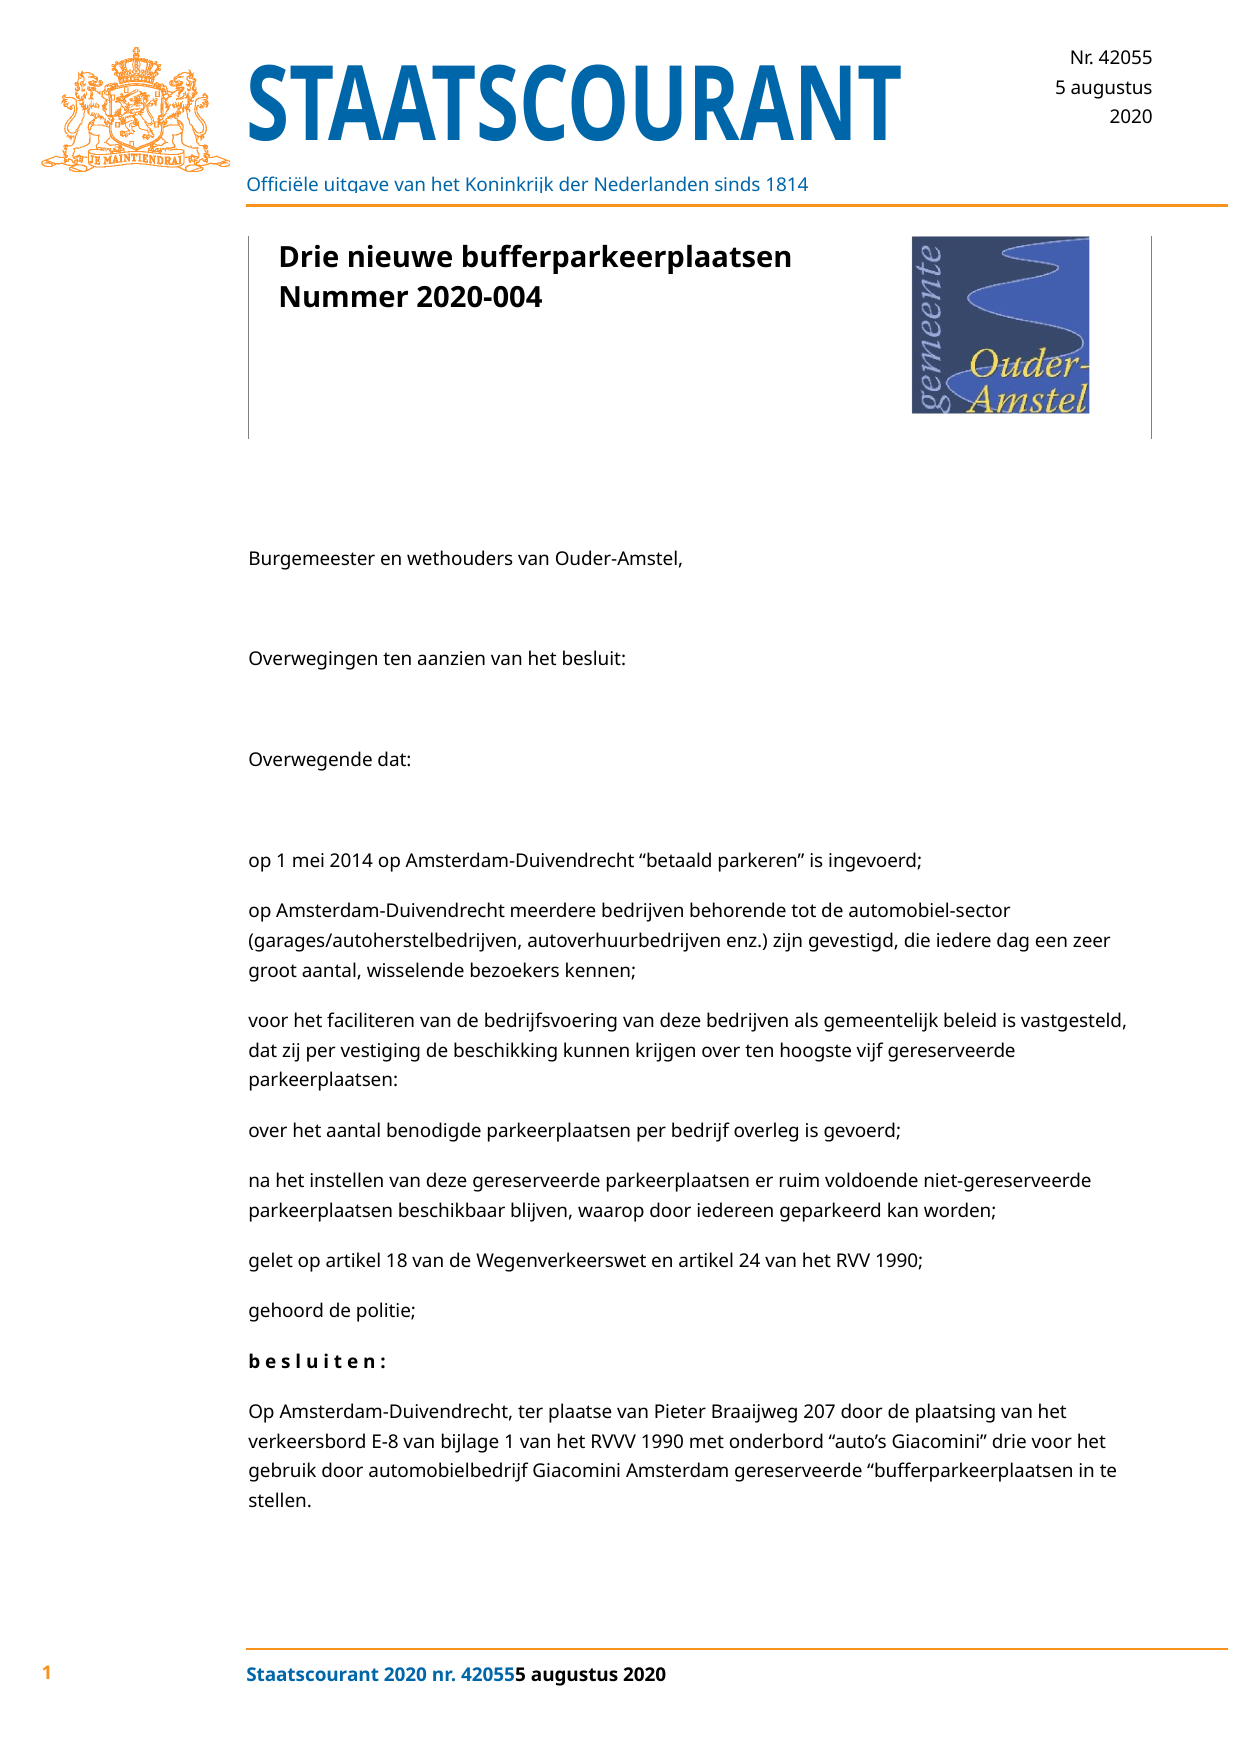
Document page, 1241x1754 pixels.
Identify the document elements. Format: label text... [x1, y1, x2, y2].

table_header [850, 236, 911, 413]
text op 1 mei 2014 op Amsterdam-Duivendrecht “betaald parkeren” is ingevoerd; [248, 847, 1152, 873]
text Overwegingen ten aanzien van het besluit: [248, 646, 1152, 671]
picture [41, 47, 231, 172]
text over het aantal benodigde parkeerplaatsen per bedrijf overleg is gevoerd; [248, 1117, 1152, 1143]
text Overwegende dat: [248, 746, 1152, 772]
text Burgemeester en wethouders van Ouder-Amstel, [248, 545, 1152, 571]
text Op Amsterdam-Duivendrecht, ter plaatse van Pieter Braaijweg 207 door de plaatsing van het verkeersbord E-8 van bijlage 1 van het RVVV 1990 met onderbord “auto’s Giacomini” drie voor het gebruik door automobielbedrijf Giacomini Amsterdam gereserveerde “bufferparkeerplaatsen in te stellen. [248, 1398, 1152, 1513]
text b e s l u i t e n : [248, 1348, 1152, 1374]
text gelet op artikel 18 van de Wegenverkeerswet en artikel 24 van het RVV 1990; [248, 1247, 1152, 1273]
table_header [850, 414, 1151, 439]
table_header Drie nieuwe bufferparkeerplaatsen Nummer 2020-004 [249, 236, 850, 439]
text na het instellen van deze gereserveerde parkeerplaatsen er ruim voldoende niet-gereserveerde parkeerplaatsen beschikbaar blijven, waarop door iedereen geparkeerd kan worden; [248, 1167, 1152, 1223]
table_header [1090, 236, 1151, 413]
text op Amsterdam-Duivendrecht meerdere bedrijven behorende tot de automobiel-sector (garages/autoherstelbedrijven, autoverhuurbedrijven enz.) zijn gevestigd, die iedere dag een zeer groot aantal, wisselende bezoekers kennen; [248, 898, 1152, 983]
picture [911, 236, 1090, 414]
text voor het faciliteren van de bedrijfsvoering van deze bedrijven als gemeentelijk beleid is vastgesteld, dat zij per vestiging de beschikking kunnen krijgen over ten hoogste vijf gereserveerde parkeerplaatsen: [248, 1007, 1152, 1092]
text gehoord de politie; [248, 1298, 1152, 1323]
